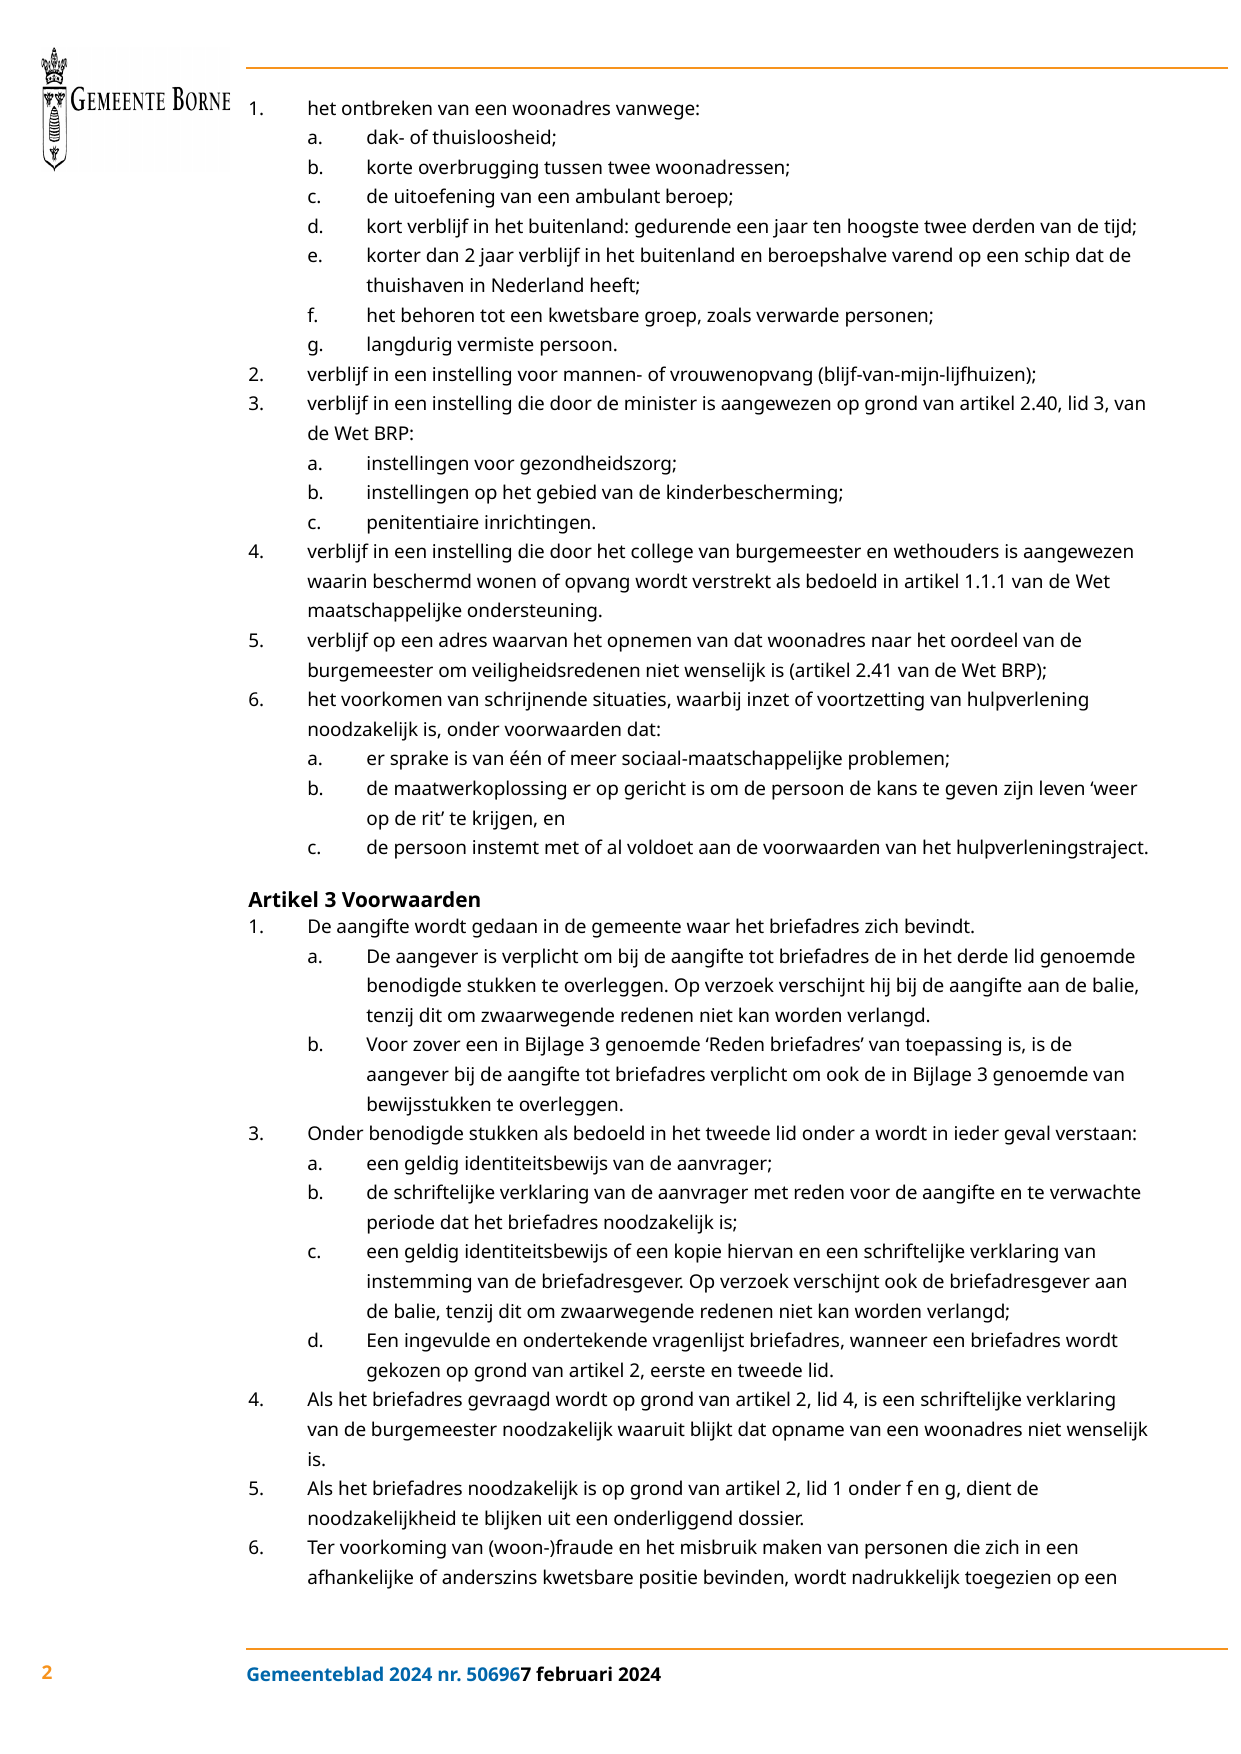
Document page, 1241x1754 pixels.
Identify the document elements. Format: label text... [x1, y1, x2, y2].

list Als het briefadres gevraagd wordt op grond van artikel 2, lid 4, is een schriftelijke verklaring van de burgemeester noodzakelijk waaruit blijkt dat opname van een woonadres niet wenselijk is. [248, 1387, 1152, 1471]
list de persoon instemt met of al voldoet aan de voorwaarden van het hulpverleningstraject. [307, 834, 1152, 860]
list korte overbrugging tussen twee woonadressen; [307, 154, 1152, 180]
list de maatwerkoplossing er op gericht is om de persoon de kans te geven zijn leven ‘weer op de rit’ te krijgen, en [307, 775, 1152, 831]
list Onder benodigde stukken als bedoeld in het tweede lid onder a wordt in ieder geval verstaan: [248, 1120, 1152, 1146]
list De aangever is verplicht om bij de aangifte tot briefadres de in het derde lid genoemde benodigde stukken te overleggen. Op verzoek verschijnt hij bij de aangifte aan de balie, tenzij dit om zwaarwegende redenen niet kan worden verlangd. [307, 943, 1152, 1028]
list De aangifte wordt gedaan in de gemeente waar het briefadres zich bevindt. [248, 913, 1152, 939]
list instellingen op het gebied van de kinderbescherming; [307, 479, 1152, 505]
text Artikel 3 Voorwaarden [248, 885, 1152, 913]
list dak- of thuisloosheid; [307, 124, 1152, 150]
list korter dan 2 jaar verblijf in het buitenland en beroepshalve varend op een schip dat de thuishaven in Nederland heeft; [307, 243, 1152, 298]
list Voor zover een in Bijlage 3 genoemde ‘Reden briefadres’ van toepassing is, is de aangever bij de aangifte tot briefadres verplicht om ook de in Bijlage 3 genoemde van bewijsstukken te overleggen. [307, 1032, 1152, 1116]
list kort verblijf in het buitenland: gedurende een jaar ten hoogste twee derden van de tijd; [307, 213, 1152, 239]
list verblijf in een instelling die door het college van burgemeester en wethouders is aangewezen waarin beschermd wonen of opvang wordt verstrekt als bedoeld in artikel 1.1.1 van de Wet maatschappelijke ondersteuning. [248, 538, 1152, 623]
list een geldig identiteitsbewijs of een kopie hiervan en een schriftelijke verklaring van instemming van de briefadresgever. Op verzoek verschijnt ook de briefadresgever aan de balie, tenzij dit om zwaarwegende redenen niet kan worden verlangd; [307, 1239, 1152, 1323]
list het voorkomen van schrijnende situaties, waarbij inzet of voortzetting van hulpverlening noodzakelijk is, onder voorwaarden dat: [248, 686, 1152, 742]
list er sprake is van één of meer sociaal-maatschappelijke problemen; [307, 746, 1152, 771]
list het behoren tot een kwetsbare groep, zoals verwarde personen; [307, 302, 1152, 328]
list een geldig identiteitsbewijs van de aanvrager; [307, 1150, 1152, 1176]
list de schriftelijke verklaring van de aanvrager met reden voor de aangifte en te verwachte periode dat het briefadres noodzakelijk is; [307, 1179, 1152, 1235]
list langdurig vermiste persoon. [307, 331, 1152, 357]
list penitentiaire inrichtingen. [307, 509, 1152, 535]
list Ter voorkoming van (woon-)fraude en het misbruik maken van personen die zich in een afhankelijke of anderszins kwetsbare positie bevinden, wordt nadrukkelijk toegezien op een [248, 1534, 1152, 1590]
picture [41, 47, 231, 172]
list instellingen voor gezondheidszorg; [307, 450, 1152, 476]
list de uitoefening van een ambulant beroep; [307, 183, 1152, 209]
list verblijf op een adres waarvan het opnemen van dat woonadres naar het oordeel van de burgemeester om veiligheidsredenen niet wenselijk is (artikel 2.41 van de Wet BRP); [248, 627, 1152, 683]
list verblijf in een instelling voor mannen- of vrouwenopvang (blijf-van-mijn-lijfhuizen); [248, 361, 1152, 387]
list Als het briefadres noodzakelijk is op grond van artikel 2, lid 1 onder f en g, dient de noodzakelijkheid te blijken uit een onderliggend dossier. [248, 1475, 1152, 1531]
list Een ingevulde en ondertekende vragenlijst briefadres, wanneer een briefadres wordt gekozen op grond van artikel 2, eerste en tweede lid. [307, 1327, 1152, 1383]
list verblijf in een instelling die door de minister is aangewezen op grond van artikel 2.40, lid 3, van de Wet BRP: [248, 391, 1152, 446]
list het ontbreken van een woonadres vanwege: [248, 95, 1152, 121]
